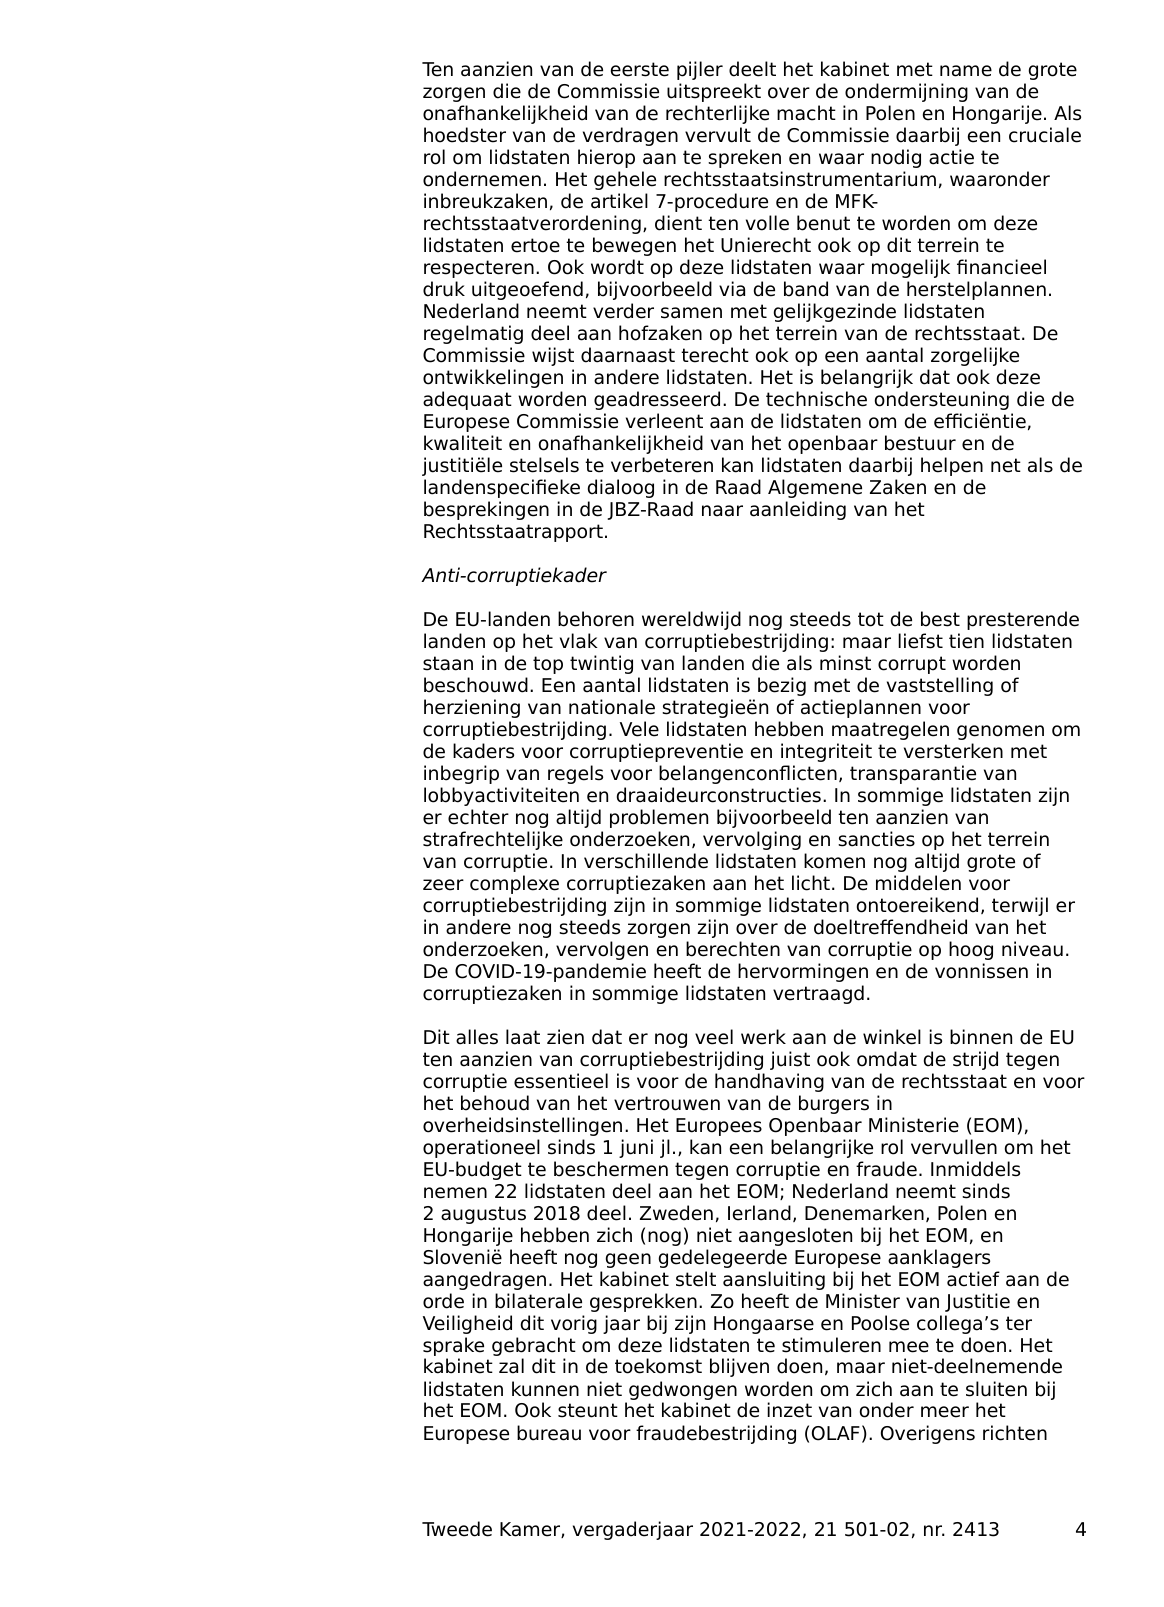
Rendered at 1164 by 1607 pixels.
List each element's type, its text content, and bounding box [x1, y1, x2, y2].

text Ten aanzien van de eerste pijler deelt het kabinet met name de grote zorgen die de Commissie uitspreekt over de ondermijning van de onafhankelijkheid van de rechterlijke macht in Polen en Hongarije. Als hoedster van de verdragen vervult de Commissie daarbij een cruciale rol om lidstaten hierop aan te spreken en waar nodig actie te ondernemen. Het gehele rechtsstaatsinstrumentarium, waaronder inbreukzaken, de artikel 7-procedure en de MFK-rechtsstaatverordening, dient ten volle benut te worden om deze lidstaten ertoe te bewegen het Unierecht ook op dit terrein te respecteren. Ook wordt op deze lidstaten waar mogelijk financieel druk uitgeoefend, bijvoorbeeld via de band van de herstelplannen. Nederland neemt verder samen met gelijkgezinde lidstaten regelmatig deel aan hofzaken op het terrein van de rechtsstaat. De Commissie wijst daarnaast terecht ook op een aantal zorgelijke ontwikkelingen in andere lidstaten. Het is belangrijk dat ook deze adequaat worden geadresseerd. De technische ondersteuning die de Europese Commissie verleent aan de lidstaten om de efficiëntie, kwaliteit en onafhankelijkheid van het openbaar bestuur en de justitiële stelsels te verbeteren kan lidstaten daarbij helpen net als de landenspecifieke dialoog in de Raad Algemene Zaken en de besprekingen in de JBZ-Raad naar aanleiding van het Rechtsstaatrapport. [422, 59, 1087, 543]
subtitle Anti-corruptiekader [422, 565, 1087, 587]
text Dit alles laat zien dat er nog veel werk aan de winkel is binnen de EU ten aanzien van corruptiebestrijding juist ook omdat de strijd tegen corruptie essentieel is voor de handhaving van de rechtsstaat en voor het behoud van het vertrouwen van de burgers in overheidsinstellingen. Het Europees Openbaar Ministerie (EOM), operationeel sinds 1 juni jl., kan een belangrijke rol vervullen om het EU-budget te beschermen tegen corruptie en fraude. Inmiddels nemen 22 lidstaten deel aan het EOM; Nederland neemt sinds 2 augustus 2018 deel. Zweden, Ierland, Denemarken, Polen en Hongarije hebben zich (nog) niet aangesloten bij het EOM, en Slovenië heeft nog geen gedelegeerde Europese aanklagers aangedragen. Het kabinet stelt aansluiting bij het EOM actief aan de orde in bilaterale gesprekken. Zo heeft de Minister van Justitie en Veiligheid dit vorig jaar bij zijn Hongaarse en Poolse collega’s ter sprake gebracht om deze lidstaten te stimuleren mee te doen. Het kabinet zal dit in de toekomst blijven doen, maar niet-deelnemende lidstaten kunnen niet gedwongen worden om zich aan te sluiten bij het EOM. Ook steunt het kabinet de inzet van onder meer het Europese bureau voor fraudebestrijding (OLAF). Overigens richten [422, 1027, 1087, 1444]
text De EU-landen behoren wereldwijd nog steeds tot de best presterende landen op het vlak van corruptiebestrijding: maar liefst tien lidstaten staan in de top twintig van landen die als minst corrupt worden beschouwd. Een aantal lidstaten is bezig met de vaststelling of herziening van nationale strategieën of actieplannen voor corruptiebestrijding. Vele lidstaten hebben maatregelen genomen om de kaders voor corruptiepreventie en integriteit te versterken met inbegrip van regels voor belangenconflicten, transparantie van lobbyactiviteiten en draaideurconstructies. In sommige lidstaten zijn er echter nog altijd problemen bijvoorbeeld ten aanzien van strafrechtelijke onderzoeken, vervolging en sancties op het terrein van corruptie. In verschillende lidstaten komen nog altijd grote of zeer complexe corruptiezaken aan het licht. De middelen voor corruptiebestrijding zijn in sommige lidstaten ontoereikend, terwijl er in andere nog steeds zorgen zijn over de doeltreffendheid van het onderzoeken, vervolgen en berechten van corruptie op hoog niveau. De COVID-19-pandemie heeft de hervormingen en de vonnissen in corruptiezaken in sommige lidstaten vertraagd. [422, 609, 1087, 1004]
